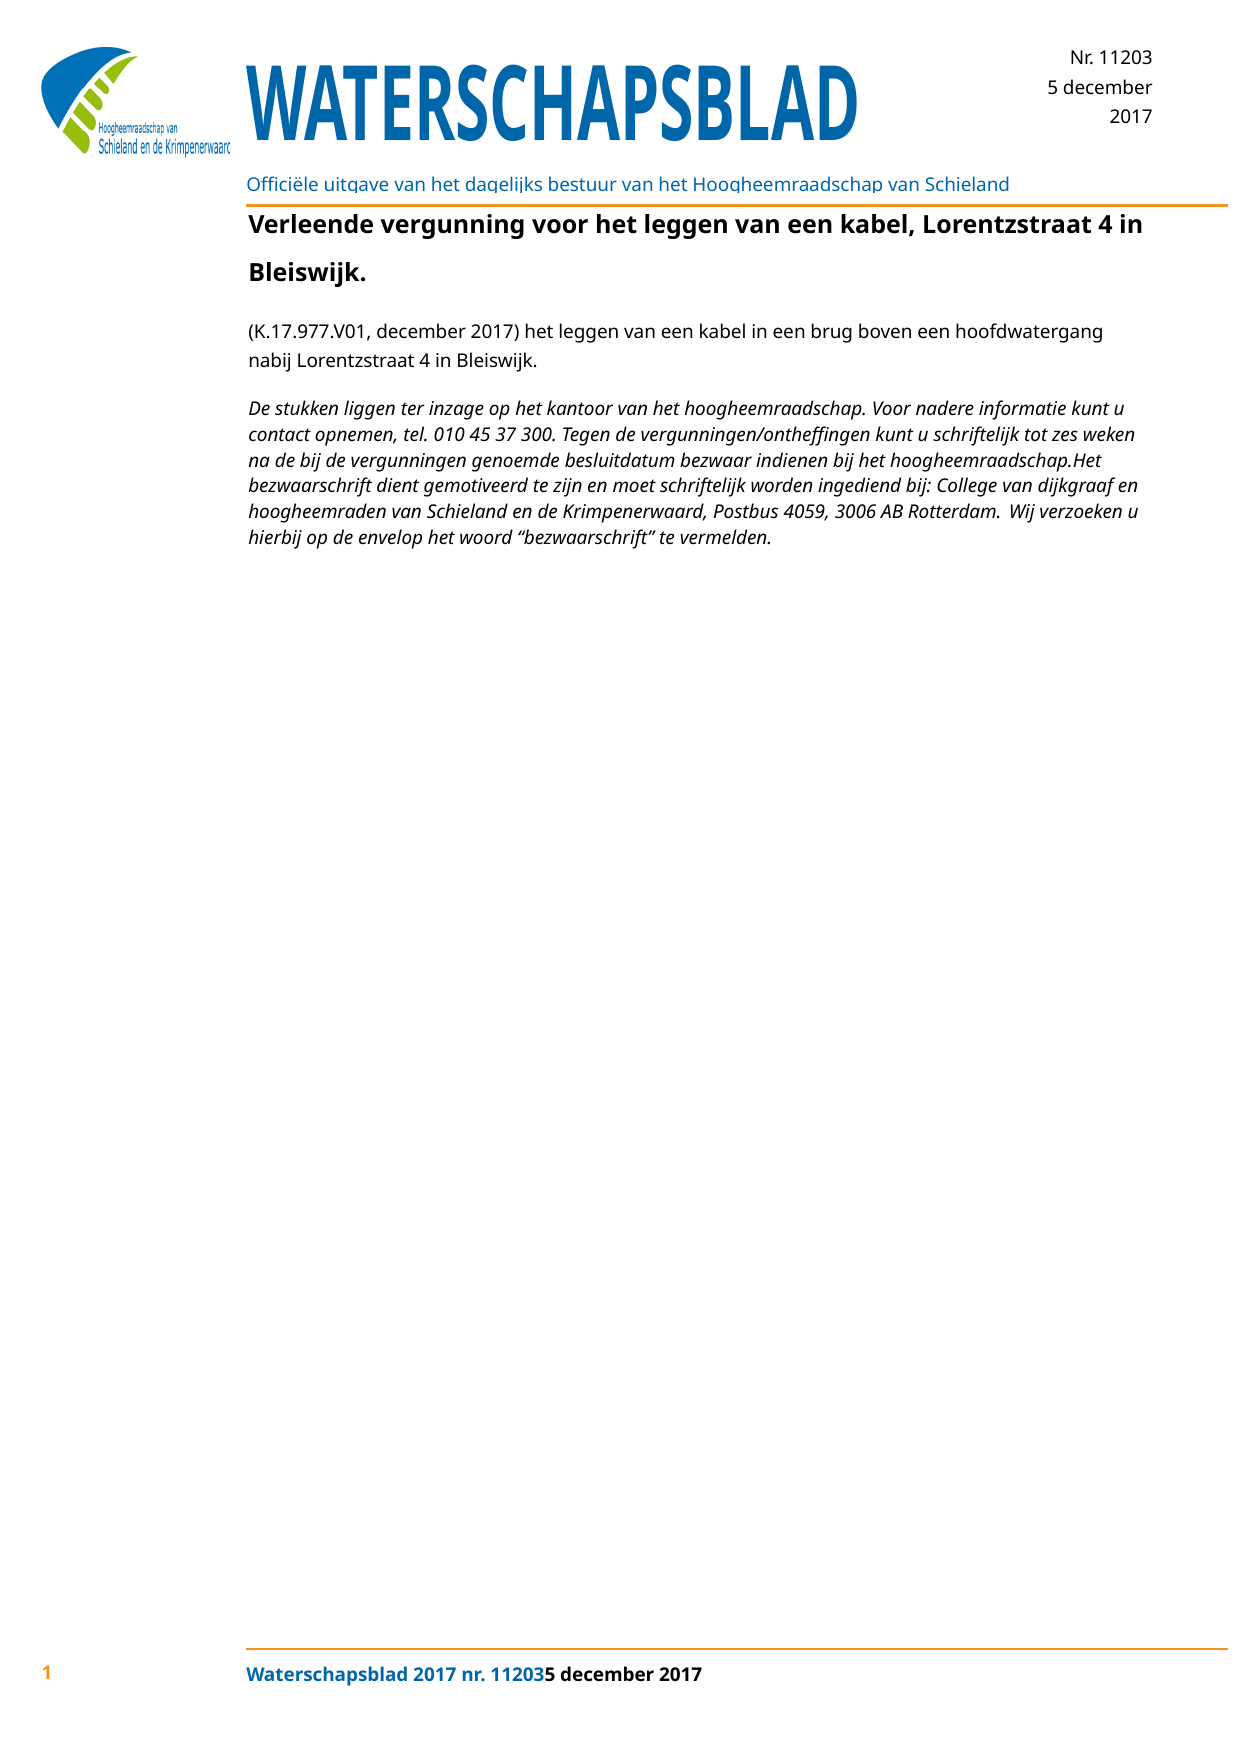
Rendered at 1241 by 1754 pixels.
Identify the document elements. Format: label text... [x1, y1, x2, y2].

text (K.17.977.V01, december 2017) het leggen van een kabel in een brug boven een hoofdwatergang nabij Lorentzstraat 4 in Bleiswijk. [248, 318, 1152, 373]
picture [41, 47, 231, 172]
text Verleende vergunning voor het leggen van een kabel, Lorentzstraat 4 in Bleiswijk. [248, 207, 1152, 288]
text De stukken liggen ter inzage op het kantoor van het hoogheemraadschap. Voor nadere informatie kunt u contact opnemen, tel. 010 45 37 300. Tegen de vergunningen/ontheffingen kunt u schriftelijk tot zes weken na de bij de vergunningen genoemde besluitdatum bezwaar indienen bij het hoogheemraadschap.Het bezwaarschrift dient gemotiveerd te zijn en moet schriftelijk worden ingediend bij: College van dijkgraaf en hoogheemraden van Schieland en de Krimpenerwaard, Postbus 4059, 3006 AB Rotterdam. Wij verzoeken u hierbij op de envelop het woord “bezwaarschrift” te vermelden. [248, 395, 1152, 550]
